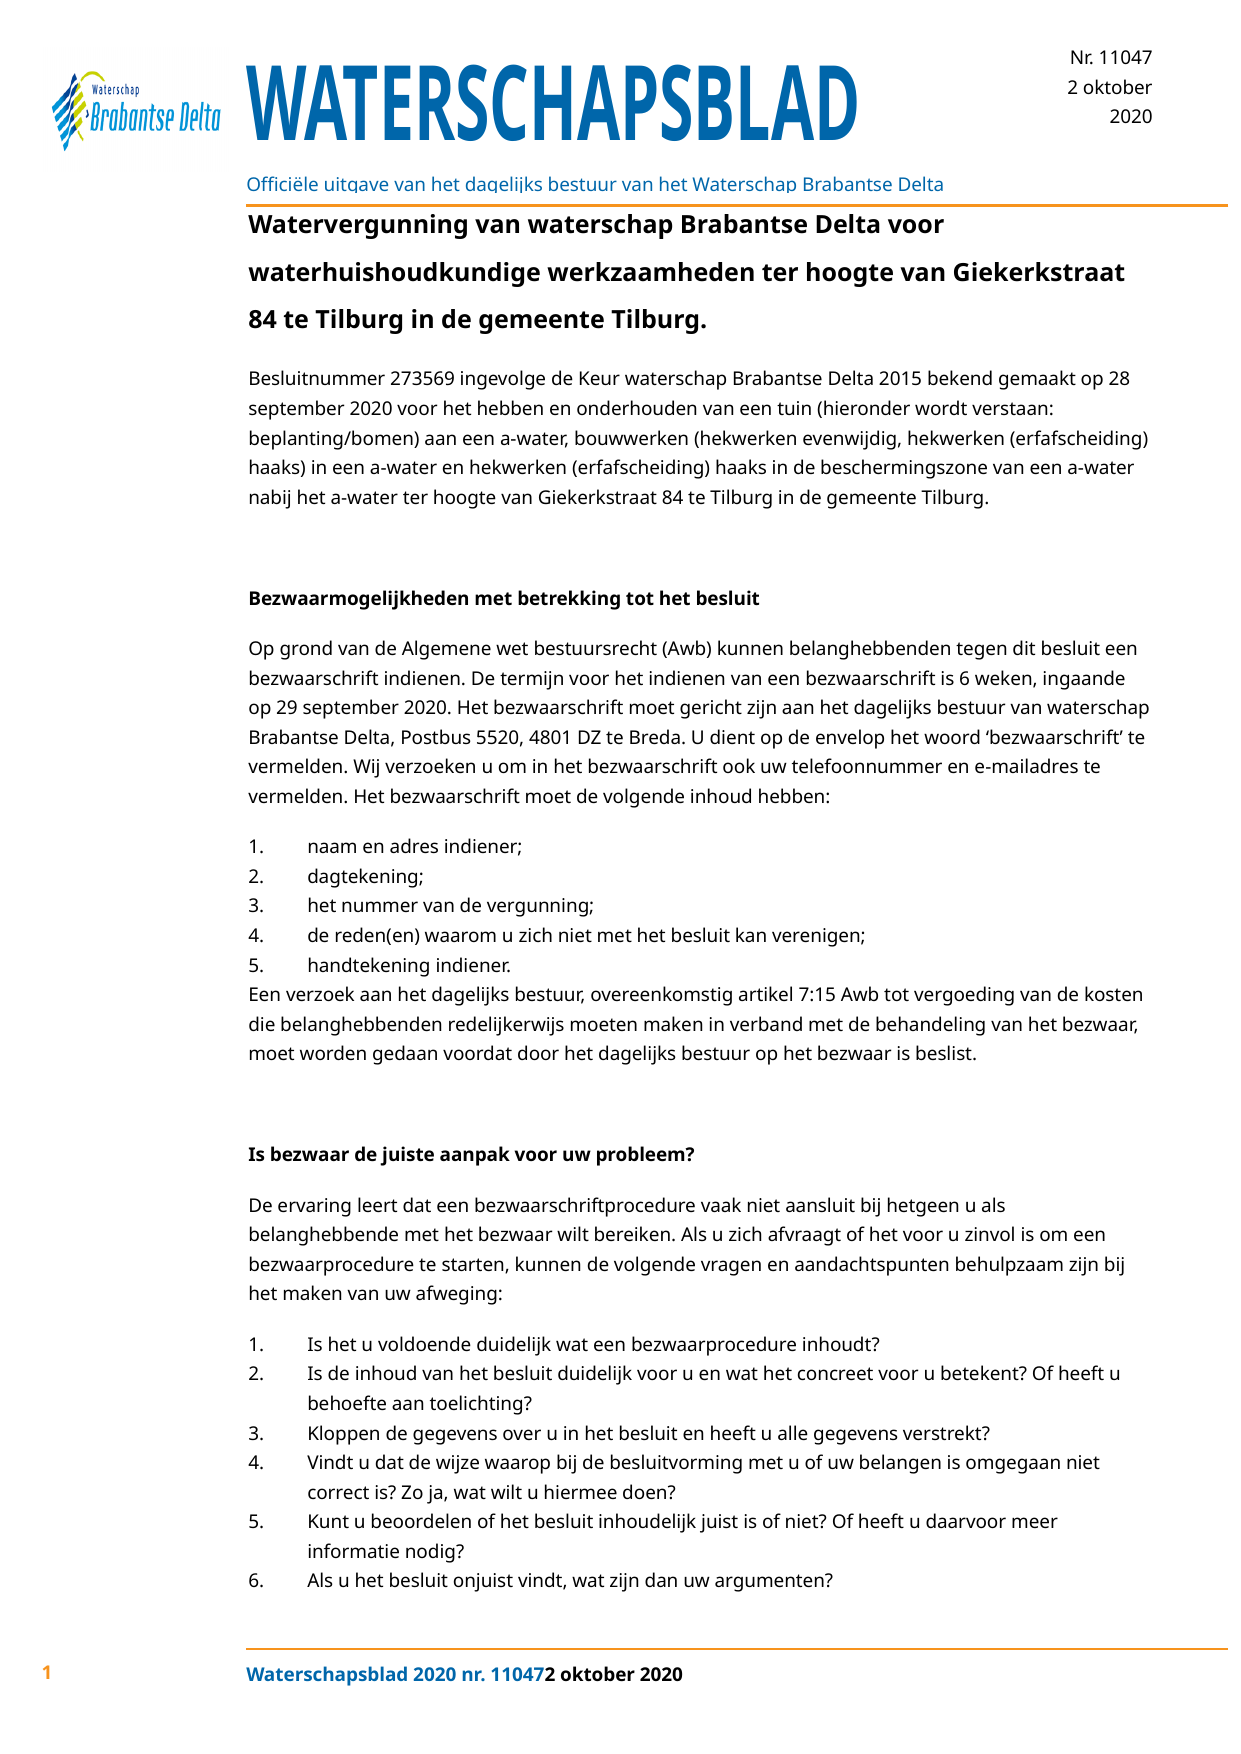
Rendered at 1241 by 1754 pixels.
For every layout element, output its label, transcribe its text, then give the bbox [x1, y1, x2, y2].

text Een verzoek aan het dagelijks bestuur, overeenkomstig artikel 7:15 Awb tot vergoeding van de kosten die belanghebbenden redelijkerwijs moeten maken in verband met de behandeling van het bezwaar, moet worden gedaan voordat door het dagelijks bestuur op het bezwaar is beslist. [248, 981, 1152, 1066]
text Bezwaarmogelijkheden met betrekking tot het besluit [248, 585, 1152, 610]
list Kloppen de gegevens over u in het besluit en heeft u alle gegevens verstrekt? [248, 1420, 1152, 1445]
list Is het u voldoende duidelijk wat een bezwaarprocedure inhoudt? [248, 1331, 1152, 1357]
picture [41, 47, 231, 172]
text Watervergunning van waterschap Brabantse Delta voor waterhuishoudkundige werkzaamheden ter hoogte van Giekerkstraat 84 te Tilburg in de gemeente Tilburg. [248, 207, 1152, 336]
list het nummer van de vergunning; [248, 893, 1152, 918]
text Op grond van de Algemene wet bestuursrecht (Awb) kunnen belanghebbenden tegen dit besluit een bezwaarschrift indienen. De termijn voor het indienen van een bezwaarschrift is 6 weken, ingaande op 29 september 2020. Het bezwaarschrift moet gericht zijn aan het dagelijks bestuur van waterschap Brabantse Delta, Postbus 5520, 4801 DZ te Breda. U dient op de envelop het woord ‘bezwaarschrift’ te vermelden. Wij verzoeken u om in het bezwaarschrift ook uw telefoonnummer en e‑mailadres te vermelden. Het bezwaarschrift moet de volgende inhoud hebben: [248, 635, 1152, 809]
list Is de inhoud van het besluit duidelijk voor u en wat het concreet voor u betekent? Of heeft u behoefte aan toelichting? [248, 1361, 1152, 1416]
list handtekening indiener. [248, 952, 1152, 977]
list de reden(en) waarom u zich niet met het besluit kan verenigen; [248, 922, 1152, 948]
text De ervaring leert dat een bezwaarschriftprocedure vaak niet aansluit bij hetgeen u als belanghebbende met het bezwaar wilt bereiken. Als u zich afvraagt of het voor u zinvol is om een bezwaarprocedure te starten, kunnen de volgende vragen en aandachtspunten behulpzaam zijn bij het maken van uw afweging: [248, 1192, 1152, 1306]
text Besluitnummer 273569 ingevolge de Keur waterschap Brabantse Delta 2015 bekend gemaakt op 28 september 2020 voor het hebben en onderhouden van een tuin (hieronder wordt verstaan: beplanting/bomen) aan een a-water, bouwwerken (hekwerken evenwijdig, hekwerken (erfafscheiding) haaks) in een a-water en hekwerken (erfafscheiding) haaks in de beschermingszone van een a-water nabij het a-water ter hoogte van Giekerkstraat 84 te Tilburg in de gemeente Tilburg. [248, 366, 1152, 509]
list Als u het besluit onjuist vindt, wat zijn dan uw argumenten? [248, 1568, 1152, 1593]
list Kunt u beoordelen of het besluit inhoudelijk juist is of niet? Of heeft u daarvoor meer informatie nodig? [248, 1508, 1152, 1564]
text Is bezwaar de juiste aanpak voor uw probleem? [248, 1141, 1152, 1167]
list dagtekening; [248, 863, 1152, 889]
list Vindt u dat de wijze waarop bij de besluitvorming met u of uw belangen is omgegaan niet correct is? Zo ja, wat wilt u hiermee doen? [248, 1449, 1152, 1504]
list naam en adres indiener; [248, 833, 1152, 859]
